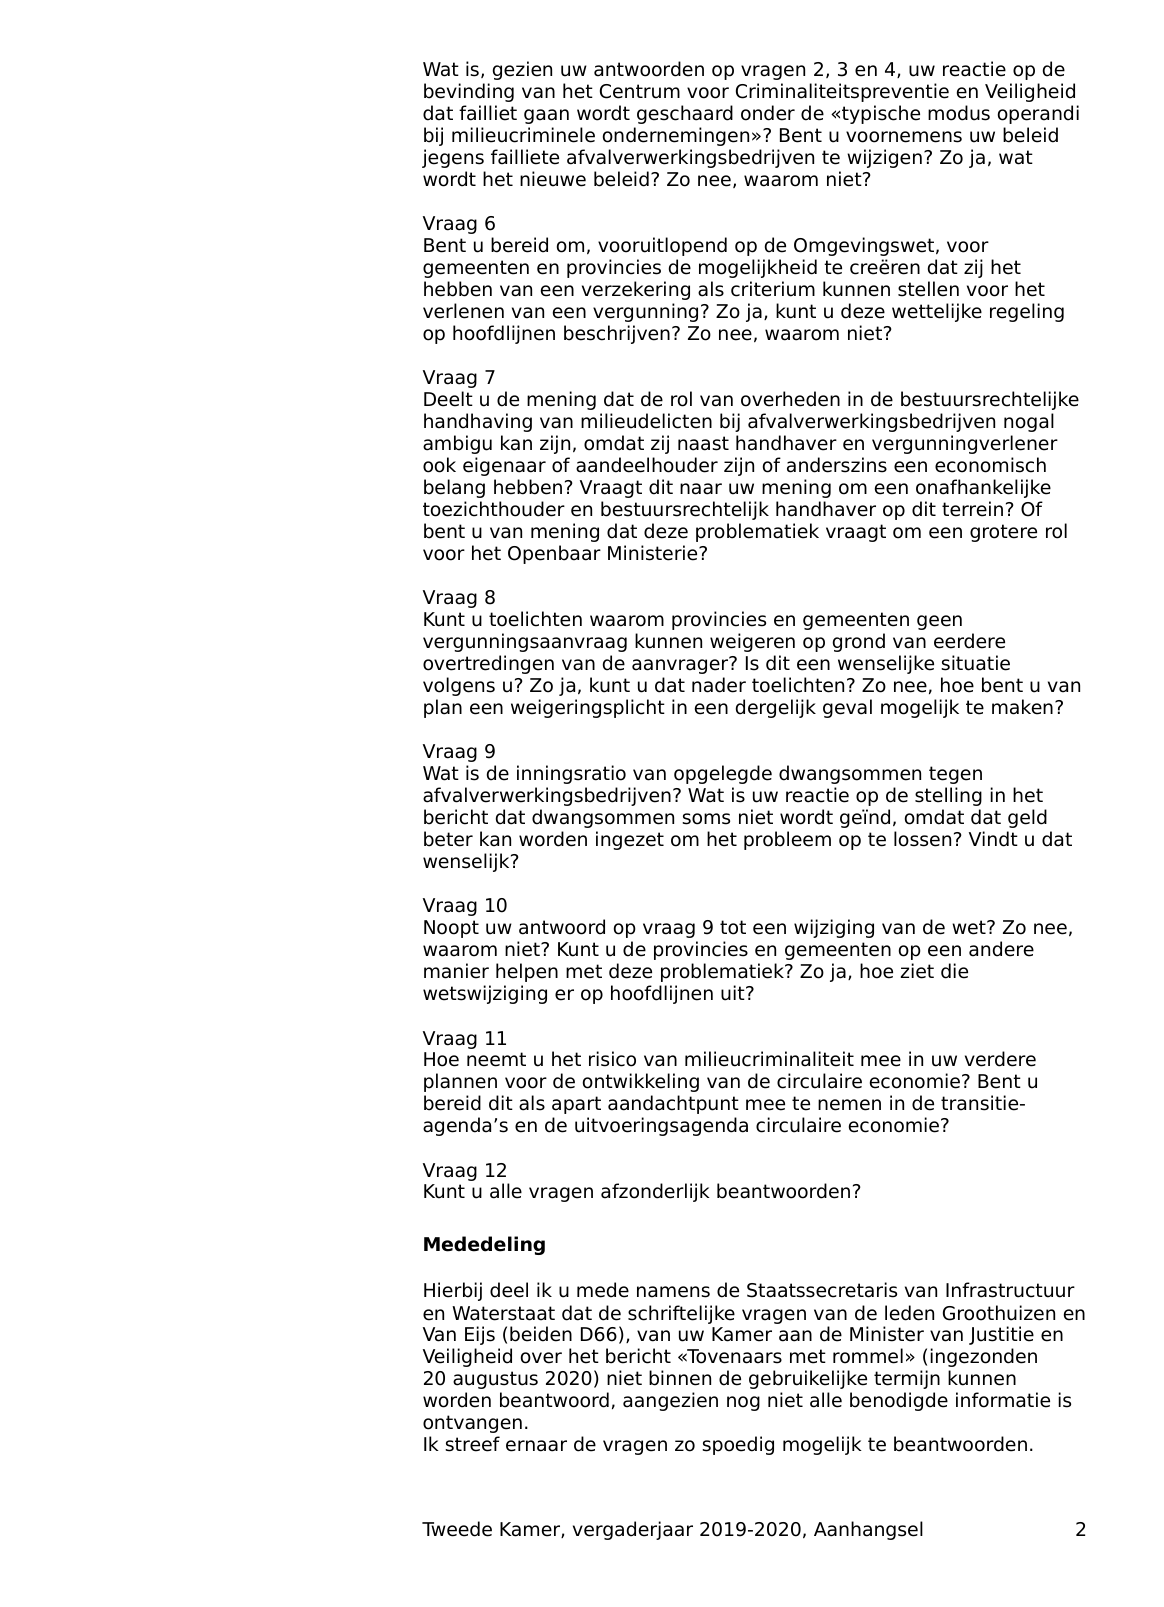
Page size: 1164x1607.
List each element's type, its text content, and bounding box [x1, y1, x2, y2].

subtitle Mededeling [422, 1233, 1087, 1255]
text Deelt u de mening dat de rol van overheden in de bestuursrechtelijke handhaving van milieudelicten bij afvalverwerkingsbedrijven nogal ambigu kan zijn, omdat zij naast handhaver en vergunningverlener ook eigenaar of aandeelhouder zijn of anderszins een economisch belang hebben? Vraagt dit naar uw mening om een onafhankelijke toezichthouder en bestuursrechtelijk handhaver op dit terrein? Of bent u van mening dat deze problematiek vraagt om een grotere rol voor het Openbaar Ministerie? [422, 389, 1087, 565]
text Wat is, gezien uw antwoorden op vragen 2, 3 en 4, uw reactie op de bevinding van het Centrum voor Criminaliteitspreventie en Veiligheid dat failliet gaan wordt geschaard onder de «typische modus operandi bij milieucriminele ondernemingen»? Bent u voornemens uw beleid jegens failliete afvalverwerkingsbedrijven te wijzigen? Zo ja, wat wordt het nieuwe beleid? Zo nee, waarom niet? [422, 59, 1087, 191]
text Hoe neemt u het risico van milieucriminaliteit mee in uw verdere plannen voor de ontwikkeling van de circulaire economie? Bent u bereid dit als apart aandachtpunt mee te nemen in de transitie-agenda’s en de uitvoeringsagenda circulaire economie? [422, 1049, 1087, 1137]
text Bent u bereid om, vooruitlopend op de Omgevingswet, voor gemeenten en provincies de mogelijkheid te creëren dat zij het hebben van een verzekering als criterium kunnen stellen voor het verlenen van een vergunning? Zo ja, kunt u deze wettelijke regeling op hoofdlijnen beschrijven? Zo nee, waarom niet? [422, 235, 1087, 345]
text Vraag 10 [422, 895, 1087, 917]
text Hierbij deel ik u mede namens de Staatssecretaris van Infrastructuur en Waterstaat dat de schriftelijke vragen van de leden Groothuizen en Van Eijs (beiden D66), van uw Kamer aan de Minister van Justitie en Veiligheid over het bericht «Tovenaars met rommel» (ingezonden 20 augustus 2020) niet binnen de gebruikelijke termijn kunnen worden beantwoord, aangezien nog niet alle benodigde informatie is ontvangen. [422, 1280, 1087, 1434]
text Vraag 11 [422, 1027, 1087, 1049]
text Vraag 8 [422, 587, 1087, 609]
text Vraag 12 [422, 1159, 1087, 1181]
text Wat is de inningsratio van opgelegde dwangsommen tegen afvalverwerkingsbedrijven? Wat is uw reactie op de stelling in het bericht dat dwangsommen soms niet wordt geïnd, omdat dat geld beter kan worden ingezet om het probleem op te lossen? Vindt u dat wenselijk? [422, 763, 1087, 873]
text Vraag 9 [422, 741, 1087, 763]
text Kunt u alle vragen afzonderlijk beantwoorden? [422, 1181, 1087, 1203]
text Vraag 7 [422, 367, 1087, 389]
text Noopt uw antwoord op vraag 9 tot een wijziging van de wet? Zo nee, waarom niet? Kunt u de provincies en gemeenten op een andere manier helpen met deze problematiek? Zo ja, hoe ziet die wetswijziging er op hoofdlijnen uit? [422, 917, 1087, 1005]
text Vraag 6 [422, 213, 1087, 235]
text Kunt u toelichten waarom provincies en gemeenten geen vergunningsaanvraag kunnen weigeren op grond van eerdere overtredingen van de aanvrager? Is dit een wenselijke situatie volgens u? Zo ja, kunt u dat nader toelichten? Zo nee, hoe bent u van plan een weigeringsplicht in een dergelijk geval mogelijk te maken? [422, 609, 1087, 719]
text Ik streef ernaar de vragen zo spoedig mogelijk te beantwoorden. [422, 1434, 1087, 1456]
